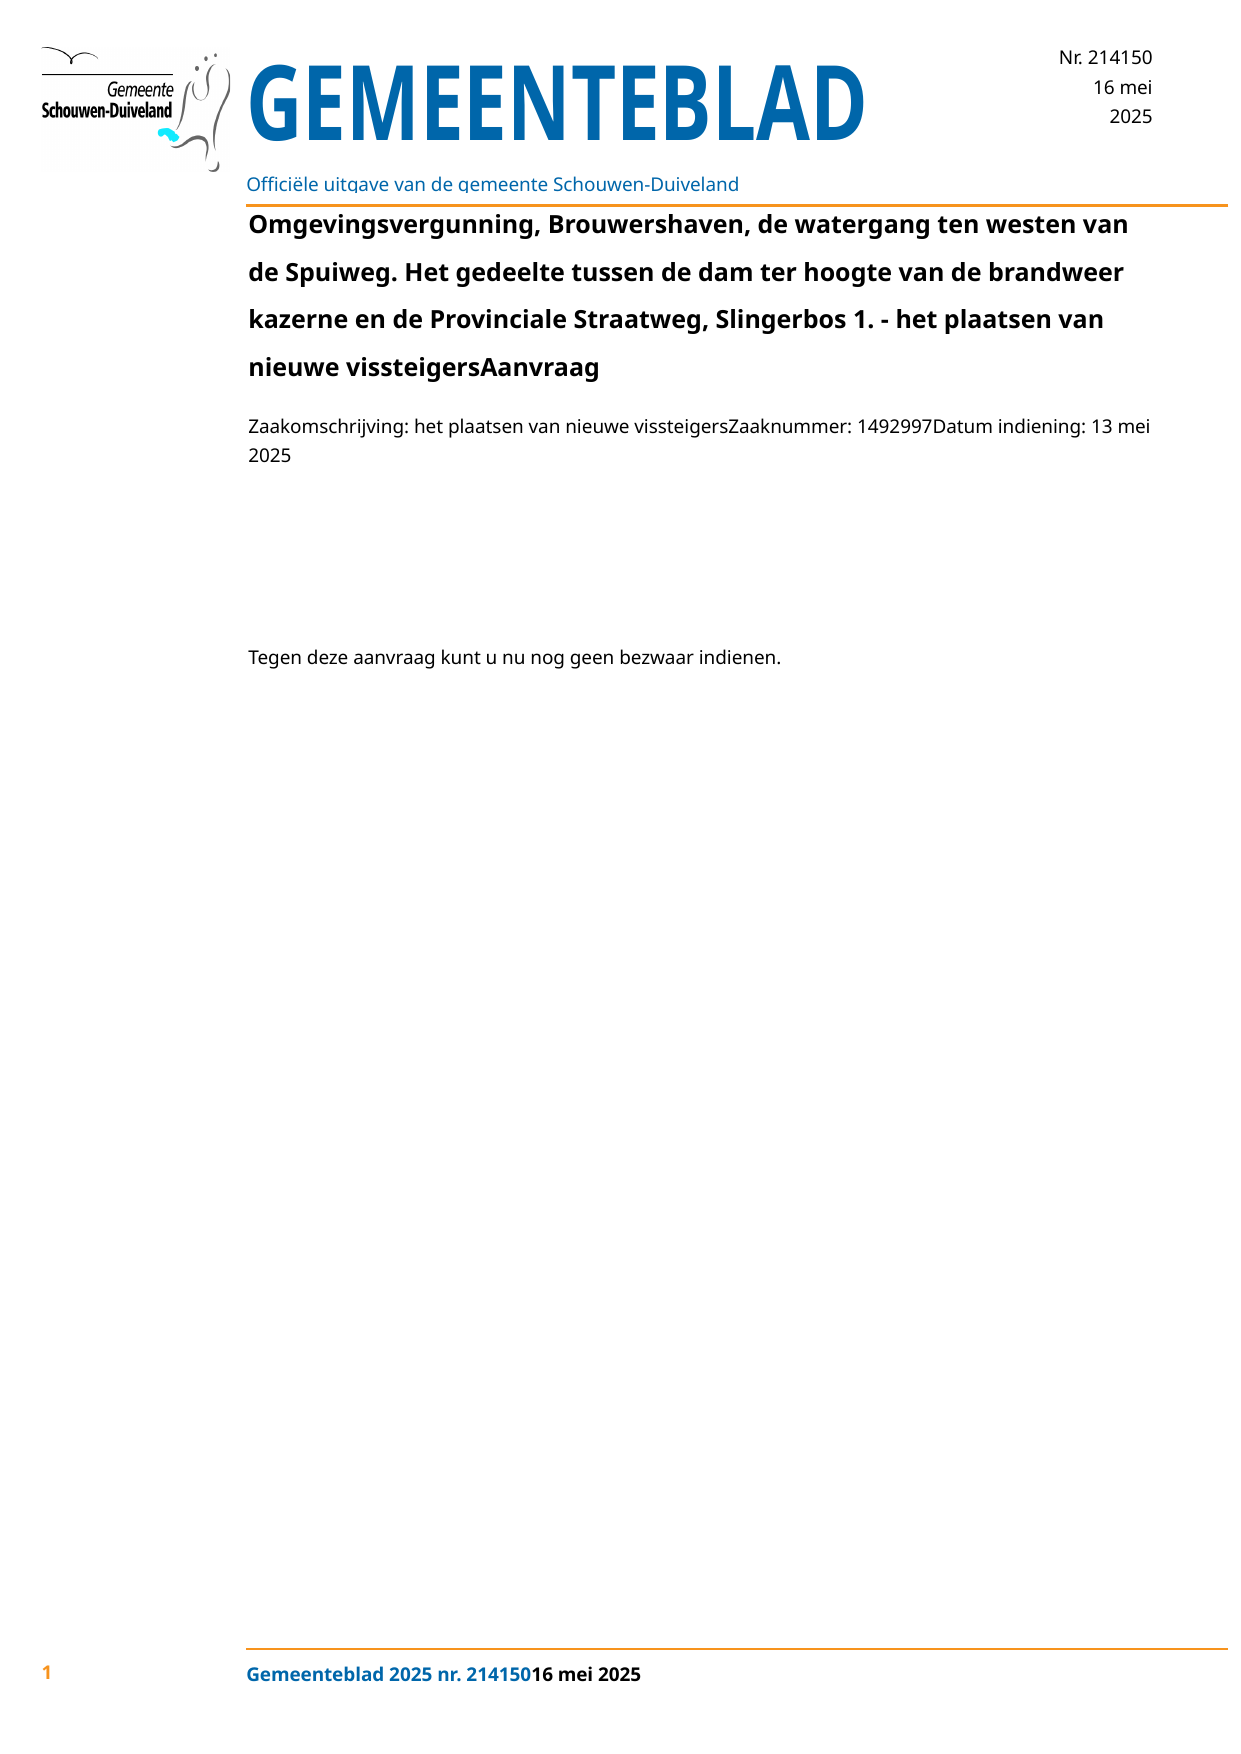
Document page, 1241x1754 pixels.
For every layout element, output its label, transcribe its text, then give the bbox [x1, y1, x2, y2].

text Omgevingsvergunning, Brouwershaven, de watergang ten westen van de Spuiweg. Het gedeelte tussen de dam ter hoogte van de brandweer kazerne en de Provinciale Straatweg, Slingerbos 1. - het plaatsen van nieuwe vissteigersAanvraag [248, 207, 1152, 384]
text Zaakomschrijving: het plaatsen van nieuwe vissteigersZaaknummer: 1492997Datum indiening: 13 mei 2025 [248, 413, 1152, 468]
text Tegen deze aanvraag kunt u nu nog geen bezwaar indienen. [248, 644, 1152, 670]
picture [41, 47, 231, 172]
